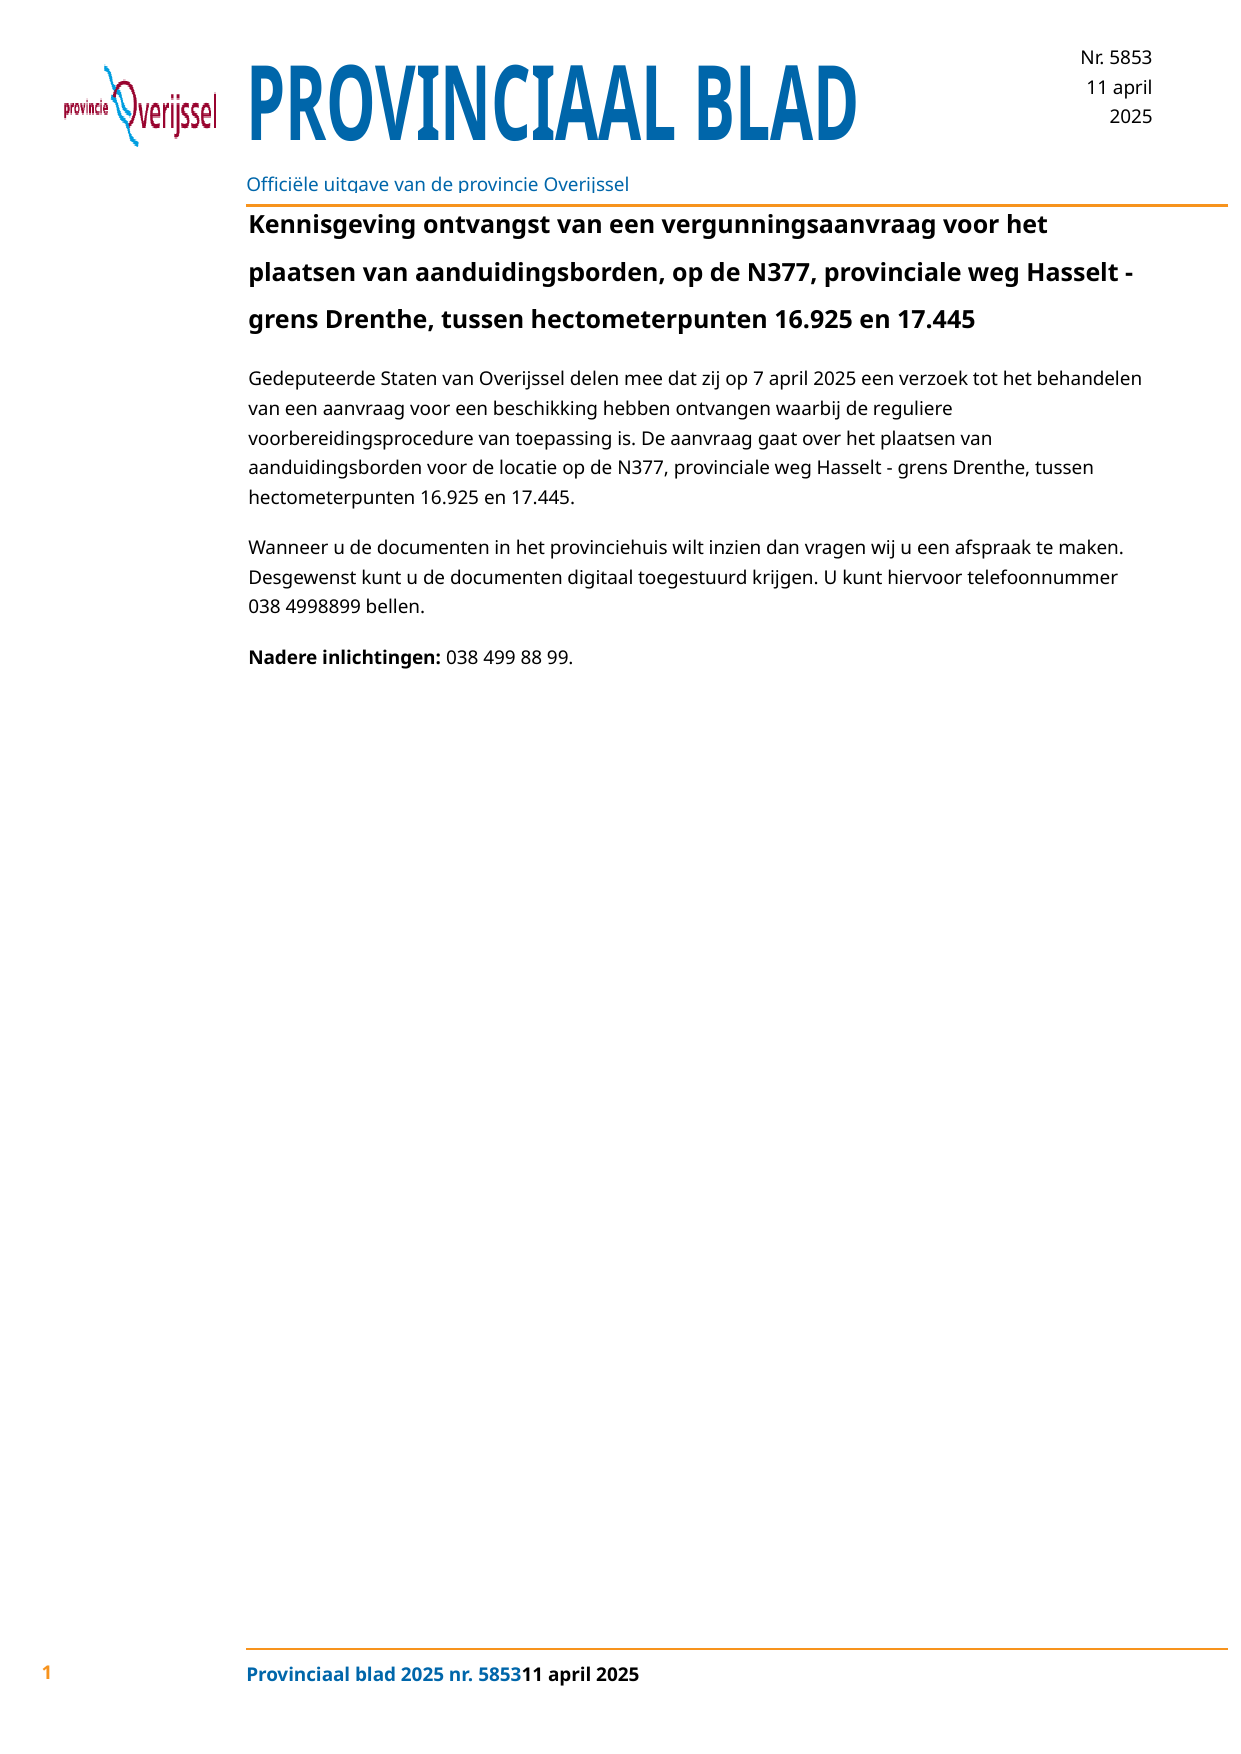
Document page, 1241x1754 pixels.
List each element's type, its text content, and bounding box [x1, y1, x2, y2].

picture [41, 47, 231, 172]
text Gedeputeerde Staten van Overijssel delen mee dat zij op 7 april 2025 een verzoek tot het behandelen van een aanvraag voor een beschikking hebben ontvangen waarbij de reguliere voorbereidingsprocedure van toepassing is. De aanvraag gaat over het plaatsen van aanduidingsborden voor de locatie op de N377, provinciale weg Hasselt - grens Drenthe, tussen hectometerpunten 16.925 en 17.445. [248, 366, 1152, 509]
text Nadere inlichtingen: 038 499 88 99. [248, 644, 1152, 669]
text Wanneer u de documenten in het provinciehuis wilt inzien dan vragen wij u een afspraak te maken. Desgewenst kunt u de documenten digitaal toegestuurd krijgen. U kunt hiervoor telefoonnummer 038 4998899 bellen. [248, 534, 1152, 619]
text Kennisgeving ontvangst van een vergunningsaanvraag voor het plaatsen van aanduidingsborden, op de N377, provinciale weg Hasselt - grens Drenthe, tussen hectometerpunten 16.925 en 17.445 [248, 207, 1152, 336]
